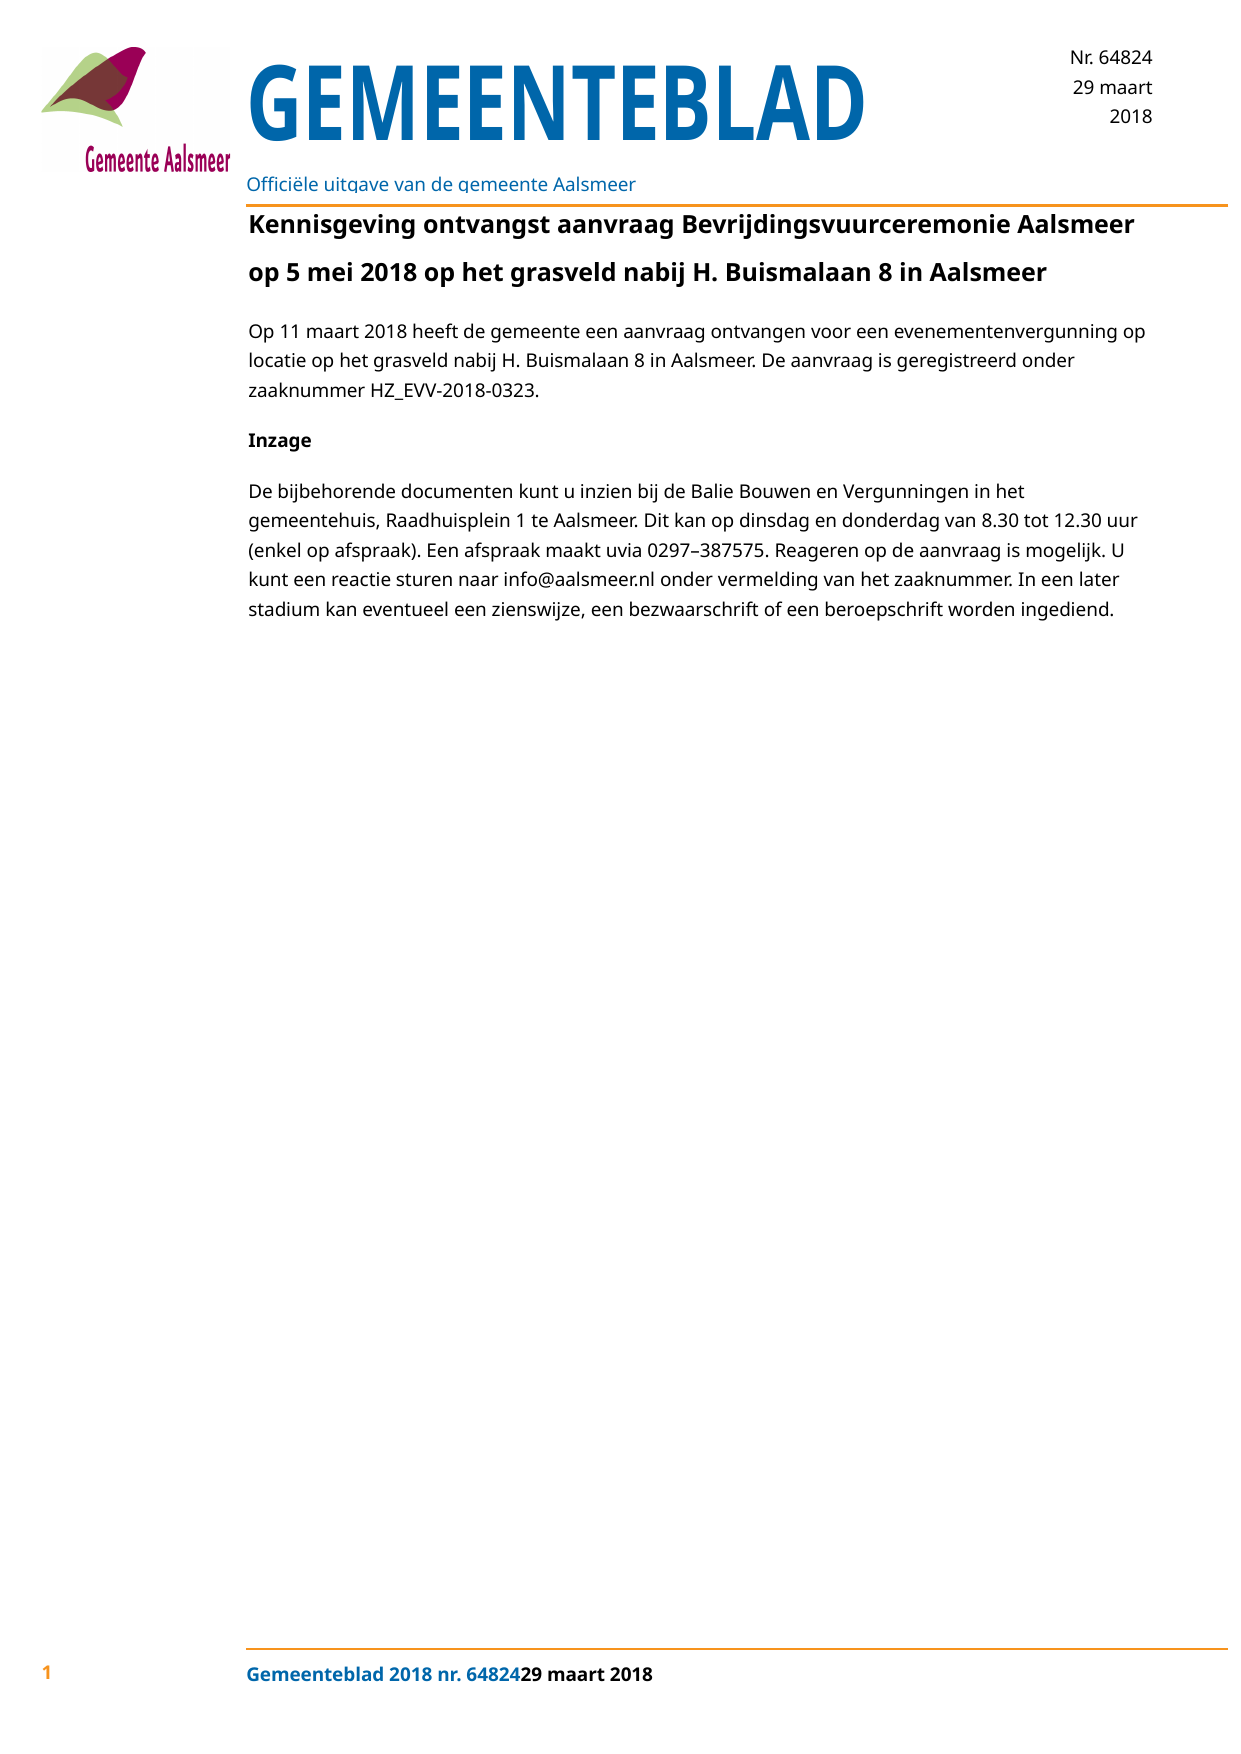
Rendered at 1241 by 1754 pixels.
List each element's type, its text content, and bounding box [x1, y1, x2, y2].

picture [41, 47, 231, 172]
text Op 11 maart 2018 heeft de gemeente een aanvraag ontvangen voor een evenementenvergunning op locatie op het grasveld nabij H. Buismalaan 8 in Aalsmeer. De aanvraag is geregistreerd onder zaaknummer HZ_EVV-2018-0323. [248, 318, 1152, 403]
text Kennisgeving ontvangst aanvraag Bevrijdingsvuurceremonie Aalsmeer op 5 mei 2018 op het grasveld nabij H. Buismalaan 8 in Aalsmeer [248, 207, 1152, 288]
text De bijbehorende documenten kunt u inzien bij de Balie Bouwen en Vergunningen in het gemeentehuis, Raadhuisplein 1 te Aalsmeer. Dit kan op dinsdag en donderdag van 8.30 tot 12.30 uur (enkel op afspraak). Een afspraak maakt uvia 0297–387575. Reageren op de aanvraag is mogelijk. U kunt een reactie sturen naar info@aalsmeer.nl onder vermelding van het zaaknummer. In een later stadium kan eventueel een zienswijze, een bezwaarschrift of een beroepschrift worden ingediend. [248, 478, 1152, 622]
text Inzage [248, 427, 1152, 453]
